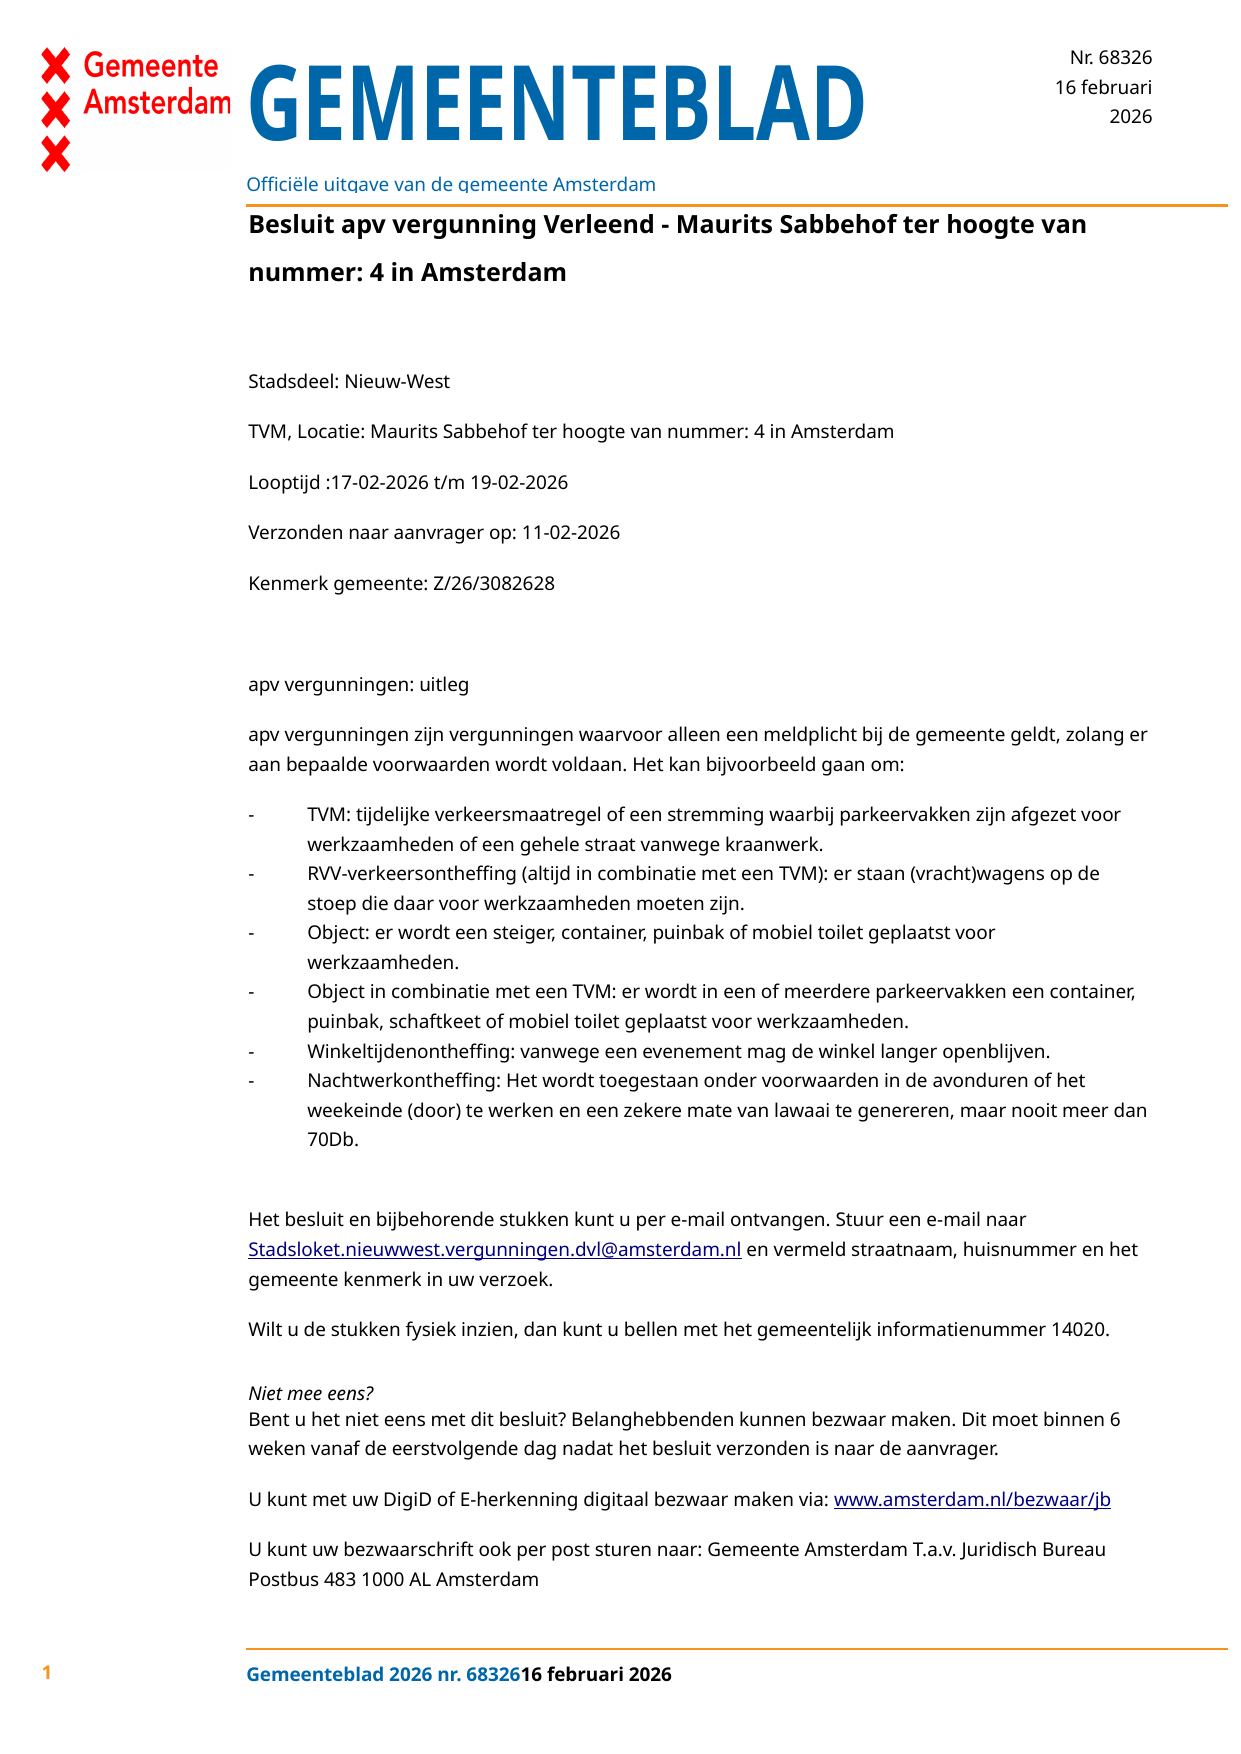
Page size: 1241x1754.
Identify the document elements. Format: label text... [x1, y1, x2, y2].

list Object in combinatie met een TVM: er wordt in een of meerdere parkeervakken een container, puinbak, schaftkeet of mobiel toilet geplaatst voor werkzaamheden. [248, 979, 1152, 1034]
list RVV-verkeersontheffing (altijd in combinatie met een TVM): er staan (vracht)wagens op de stoep die daar voor werkzaamheden moeten zijn. [248, 860, 1152, 916]
text Bent u het niet eens met dit besluit? Belanghebbenden kunnen bezwaar maken. Dit moet binnen 6 weken vanaf de eerstvolgende dag nadat het besluit verzonden is naar de aanvrager. [248, 1406, 1152, 1461]
text U kunt uw bezwaarschrift ook per post sturen naar: Gemeente Amsterdam T.a.v. Juridisch Bureau Postbus 483 1000 AL Amsterdam [248, 1536, 1152, 1592]
text Het besluit en bijbehorende stukken kunt u per e-mail ontvangen. Stuur een e-mail naar Stadsloket.nieuwwest.vergunningen.dvl@amsterdam.nl en vermeld straatnaam, huisnummer en het gemeente kenmerk in uw verzoek. [248, 1207, 1152, 1292]
list Winkeltijdenontheffing: vanwege een evenement mag de winkel langer openblijven. [248, 1038, 1152, 1064]
text Besluit apv vergunning Verleend - Maurits Sabbehof ter hoogte van nummer: 4 in Amsterdam [248, 207, 1152, 288]
list TVM: tijdelijke verkeersmaatregel of een stremming waarbij parkeervakken zijn afgezet voor werkzaamheden of een gehele straat vanwege kraanwerk. [248, 801, 1152, 857]
text Wilt u de stukken fysiek inzien, dan kunt u bellen met het gemeentelijk informatienummer 14020. [248, 1316, 1152, 1342]
list Nachtwerkontheffing: Het wordt toegestaan onder voorwaarden in de avonduren of het weekeinde (door) te werken en een zekere mate van lawaai te genereren, maar nooit meer dan 70Db. [248, 1067, 1152, 1152]
text Kenmerk gemeente: Z/26/3082628 [248, 570, 1152, 596]
text apv vergunningen zijn vergunningen waarvoor alleen een meldplicht bij de gemeente geldt, zolang er aan bepaalde voorwaarden wordt voldaan. Het kan bijvoorbeeld gaan om: [248, 721, 1152, 777]
text Stadsdeel: Nieuw-West [248, 368, 1152, 394]
list Object: er wordt een steiger, container, puinbak of mobiel toilet geplaatst voor werkzaamheden. [248, 919, 1152, 975]
text Looptijd :17-02-2026 t/m 19-02-2026 [248, 469, 1152, 495]
text TVM, Locatie: Maurits Sabbehof ter hoogte van nummer: 4 in Amsterdam [248, 419, 1152, 444]
text Niet mee eens? [248, 1380, 1152, 1406]
text apv vergunningen: uitleg [248, 671, 1152, 697]
text Verzonden naar aanvrager op: 11-02-2026 [248, 519, 1152, 545]
picture [41, 47, 231, 172]
text U kunt met uw DigiD of E-herkenning digitaal bezwaar maken via: www.amsterdam.nl/bezwaar/jb [248, 1486, 1152, 1512]
